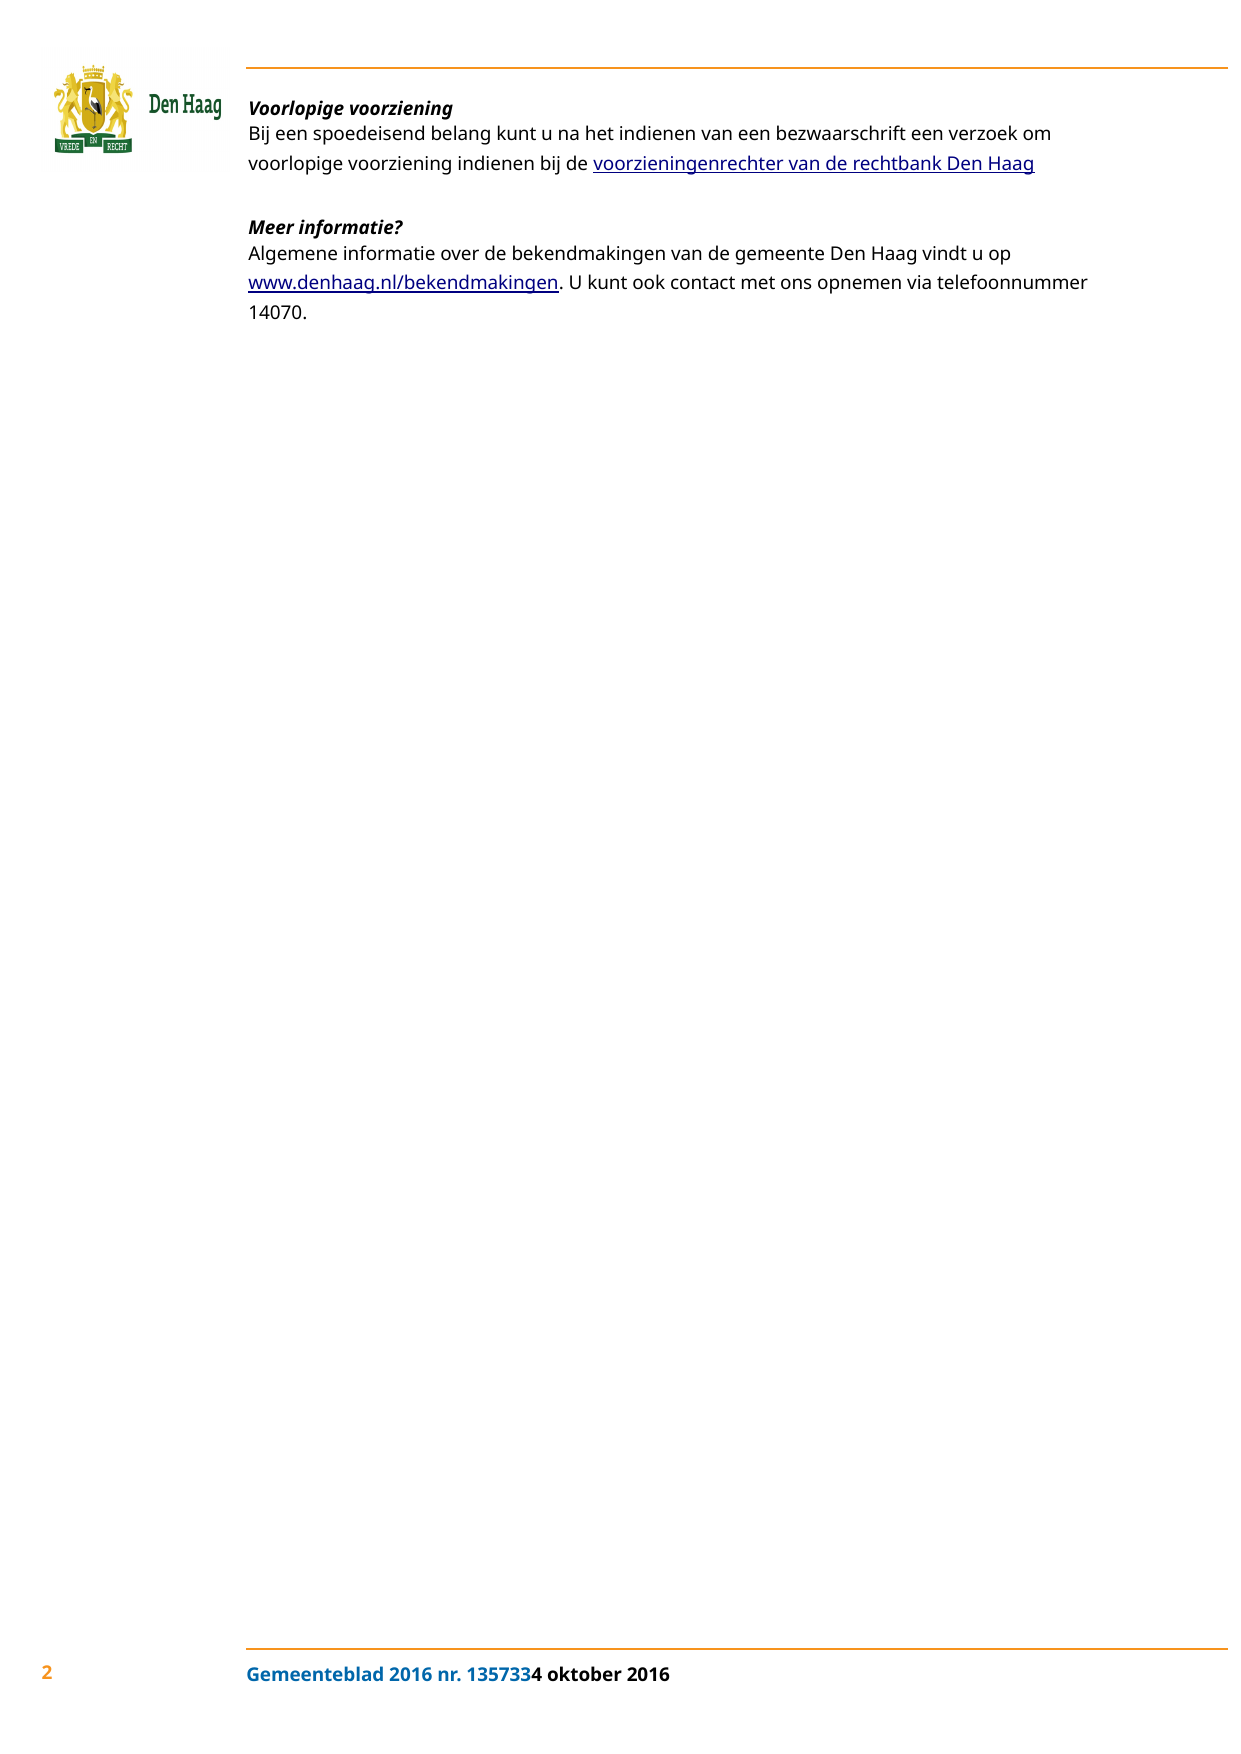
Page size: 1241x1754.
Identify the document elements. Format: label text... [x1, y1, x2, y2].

text Algemene informatie over de bekendmakingen van de gemeente Den Haag vindt u op www.denhaag.nl/bekendmakingen. U kunt ook contact met ons opnemen via telefoonnummer 14070. [248, 240, 1152, 325]
text Bij een spoedeisend belang kunt u na het indienen van een bezwaarschrift een verzoek om voorlopige voorziening indienen bij de voorzieningenrechter van de rechtbank Den Haag [248, 121, 1152, 176]
text Meer informatie? [248, 214, 1152, 240]
text Voorlopige voorziening [248, 95, 1152, 121]
picture [41, 47, 231, 172]
